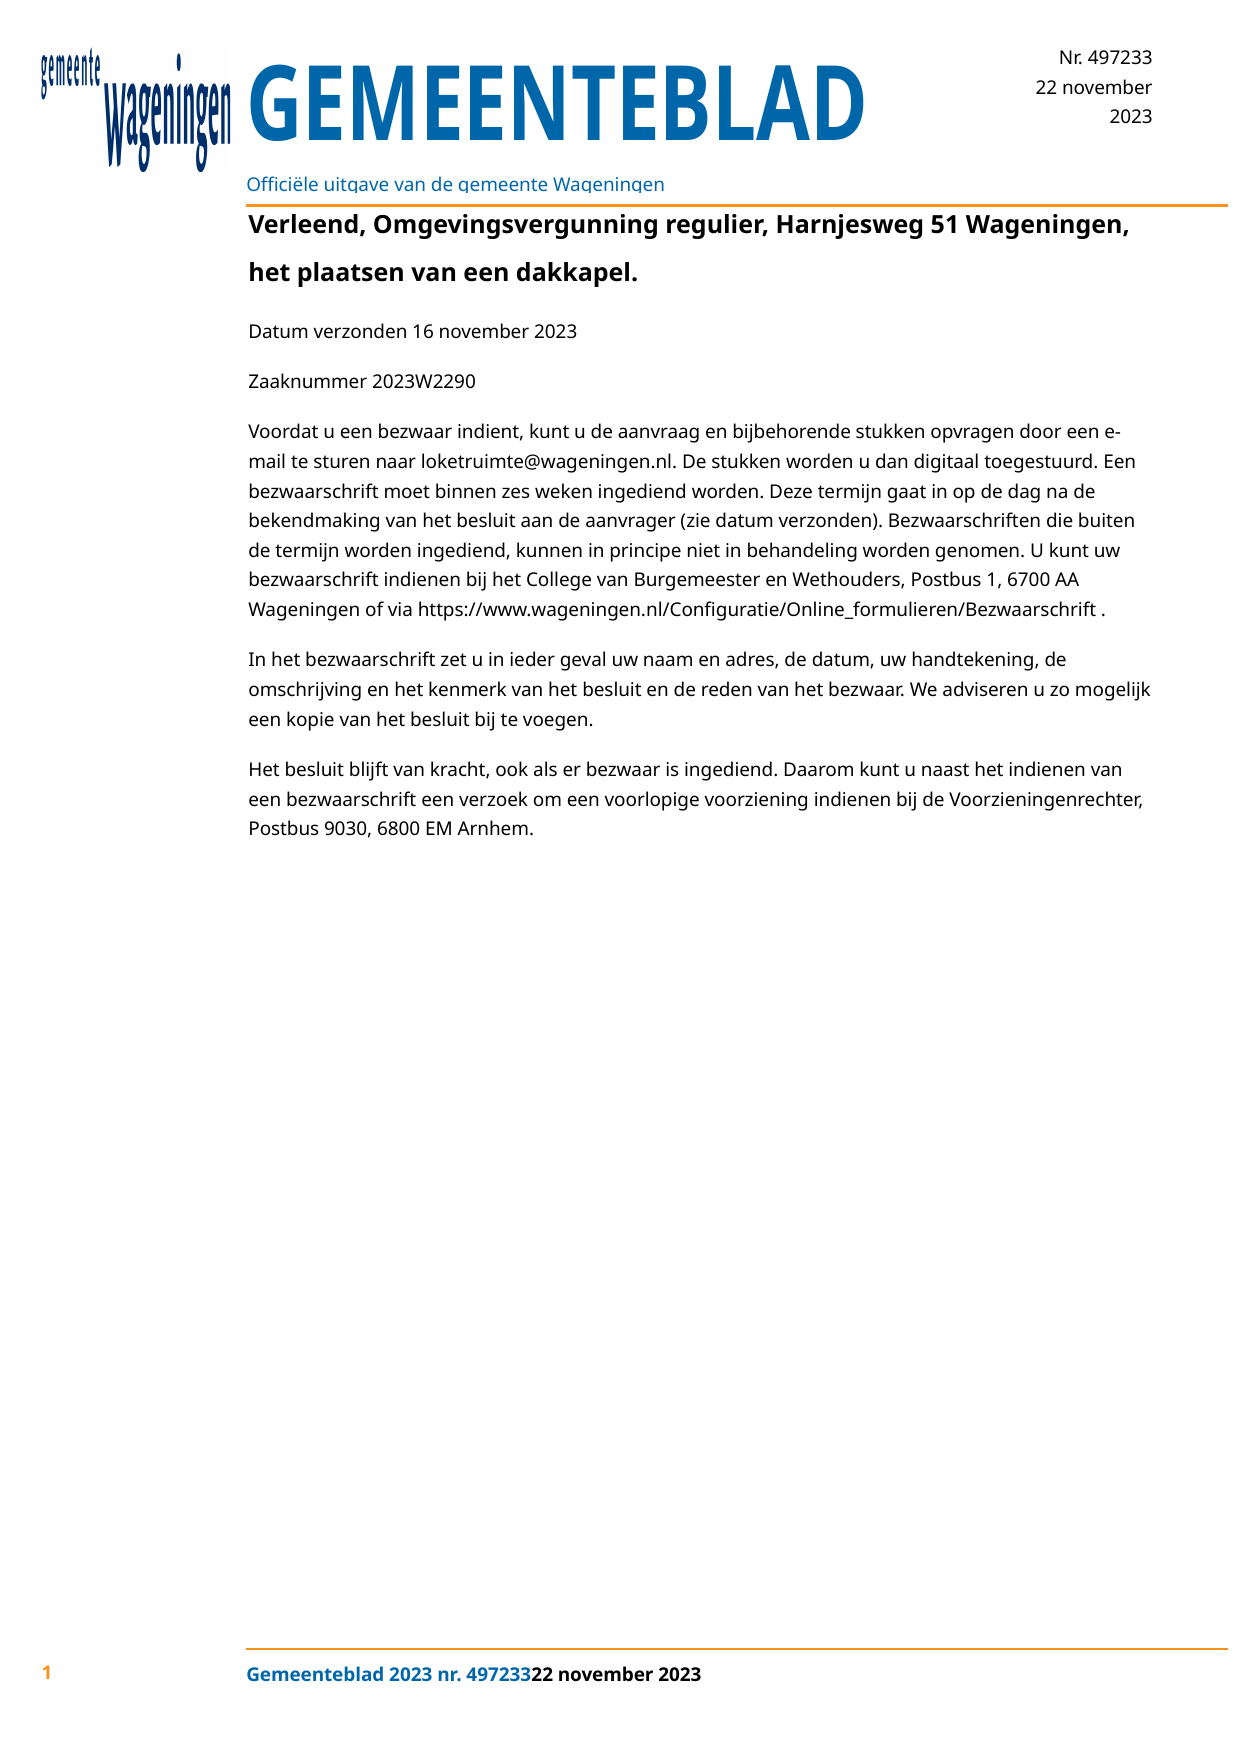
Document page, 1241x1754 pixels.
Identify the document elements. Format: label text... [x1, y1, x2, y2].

text Verleend, Omgevingsvergunning regulier, Harnjesweg 51 Wageningen, het plaatsen van een dakkapel. [248, 207, 1152, 288]
text Voordat u een bezwaar indient, kunt u de aanvraag en bijbehorende stukken opvragen door een e-mail te sturen naar loketruimte@wageningen.nl. De stukken worden u dan digitaal toegestuurd. Een bezwaarschrift moet binnen zes weken ingediend worden. Deze termijn gaat in op de dag na de bekendmaking van het besluit aan de aanvrager (zie datum verzonden). Bezwaarschriften die buiten de termijn worden ingediend, kunnen in principe niet in behandeling worden genomen. U kunt uw bezwaarschrift indienen bij het College van Burgemeester en Wethouders, Postbus 1, 6700 AA Wageningen of via https://www.wageningen.nl/Configuratie/Online_formulieren/Bezwaarschrift . [248, 419, 1152, 622]
picture [41, 47, 231, 172]
text In het bezwaarschrift zet u in ieder geval uw naam en adres, de datum, uw handtekening, de omschrijving en het kenmerk van het besluit en de reden van het bezwaar. We adviseren u zo mogelijk een kopie van het besluit bij te voegen. [248, 647, 1152, 732]
text Zaaknummer 2023W2290 [248, 368, 1152, 394]
text Datum verzonden 16 november 2023 [248, 318, 1152, 344]
text Het besluit blijft van kracht, ook als er bezwaar is ingediend. Daarom kunt u naast het indienen van een bezwaarschrift een verzoek om een voorlopige voorziening indienen bij de Voorzieningenrechter, Postbus 9030, 6800 EM Arnhem. [248, 756, 1152, 841]
